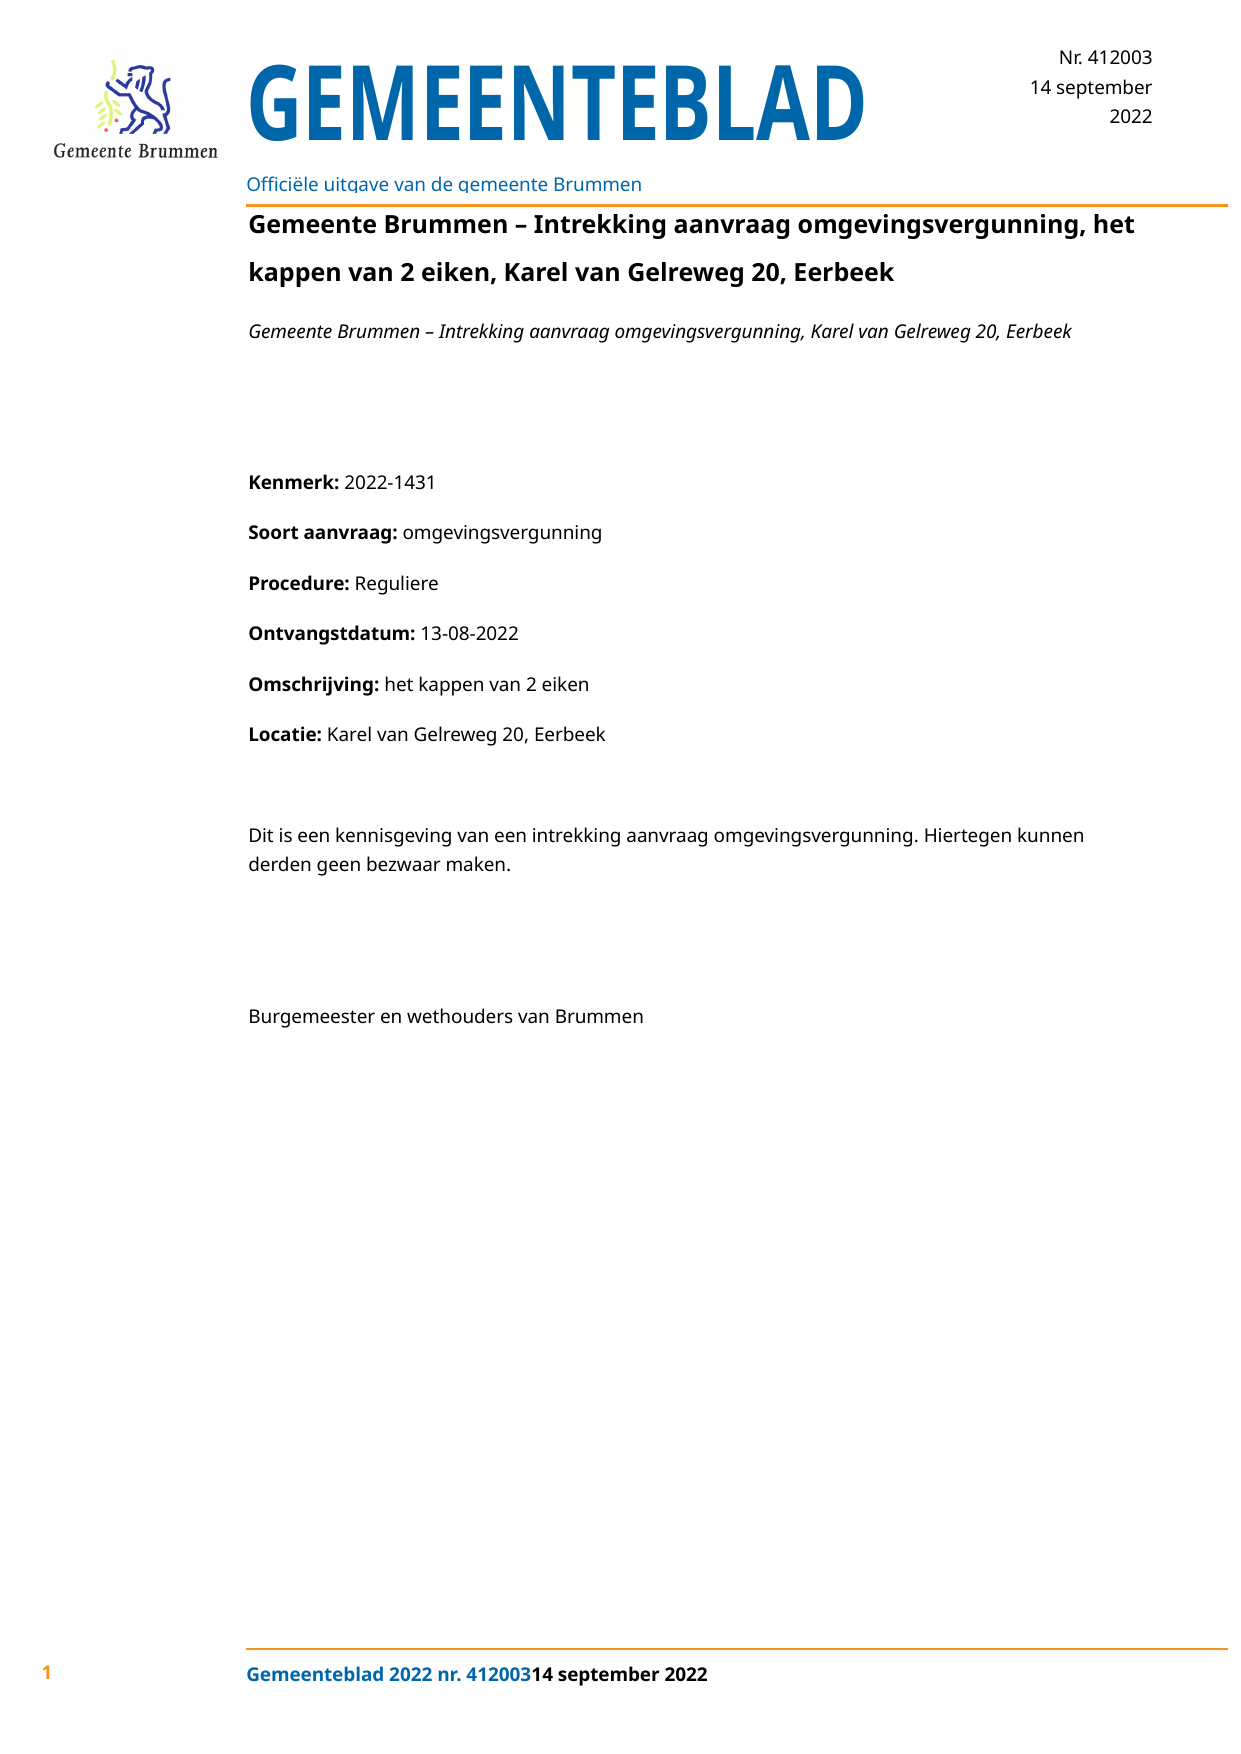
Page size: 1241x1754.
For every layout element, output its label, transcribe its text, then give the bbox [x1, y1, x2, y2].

text Dit is een kennisgeving van een intrekking aanvraag omgevingsvergunning. Hiertegen kunnen derden geen bezwaar maken. [248, 822, 1152, 877]
text Gemeente Brummen – Intrekking aanvraag omgevingsvergunning, het kappen van 2 eiken, Karel van Gelreweg 20, Eerbeek [248, 207, 1152, 288]
text Gemeente Brummen – Intrekking aanvraag omgevingsvergunning, Karel van Gelreweg 20, Eerbeek [248, 318, 1152, 344]
text Procedure: Reguliere [248, 570, 1152, 596]
text Burgemeester en wethouders van Brummen [248, 1003, 1152, 1029]
text Locatie: Karel van Gelreweg 20, Eerbeek [248, 721, 1152, 747]
text Omschrijving: het kappen van 2 eiken [248, 671, 1152, 697]
picture [41, 47, 231, 172]
text Ontvangstdatum: 13-08-2022 [248, 620, 1152, 646]
text Kenmerk: 2022-1431 [248, 469, 1152, 495]
text Soort aanvraag: omgevingsvergunning [248, 519, 1152, 545]
